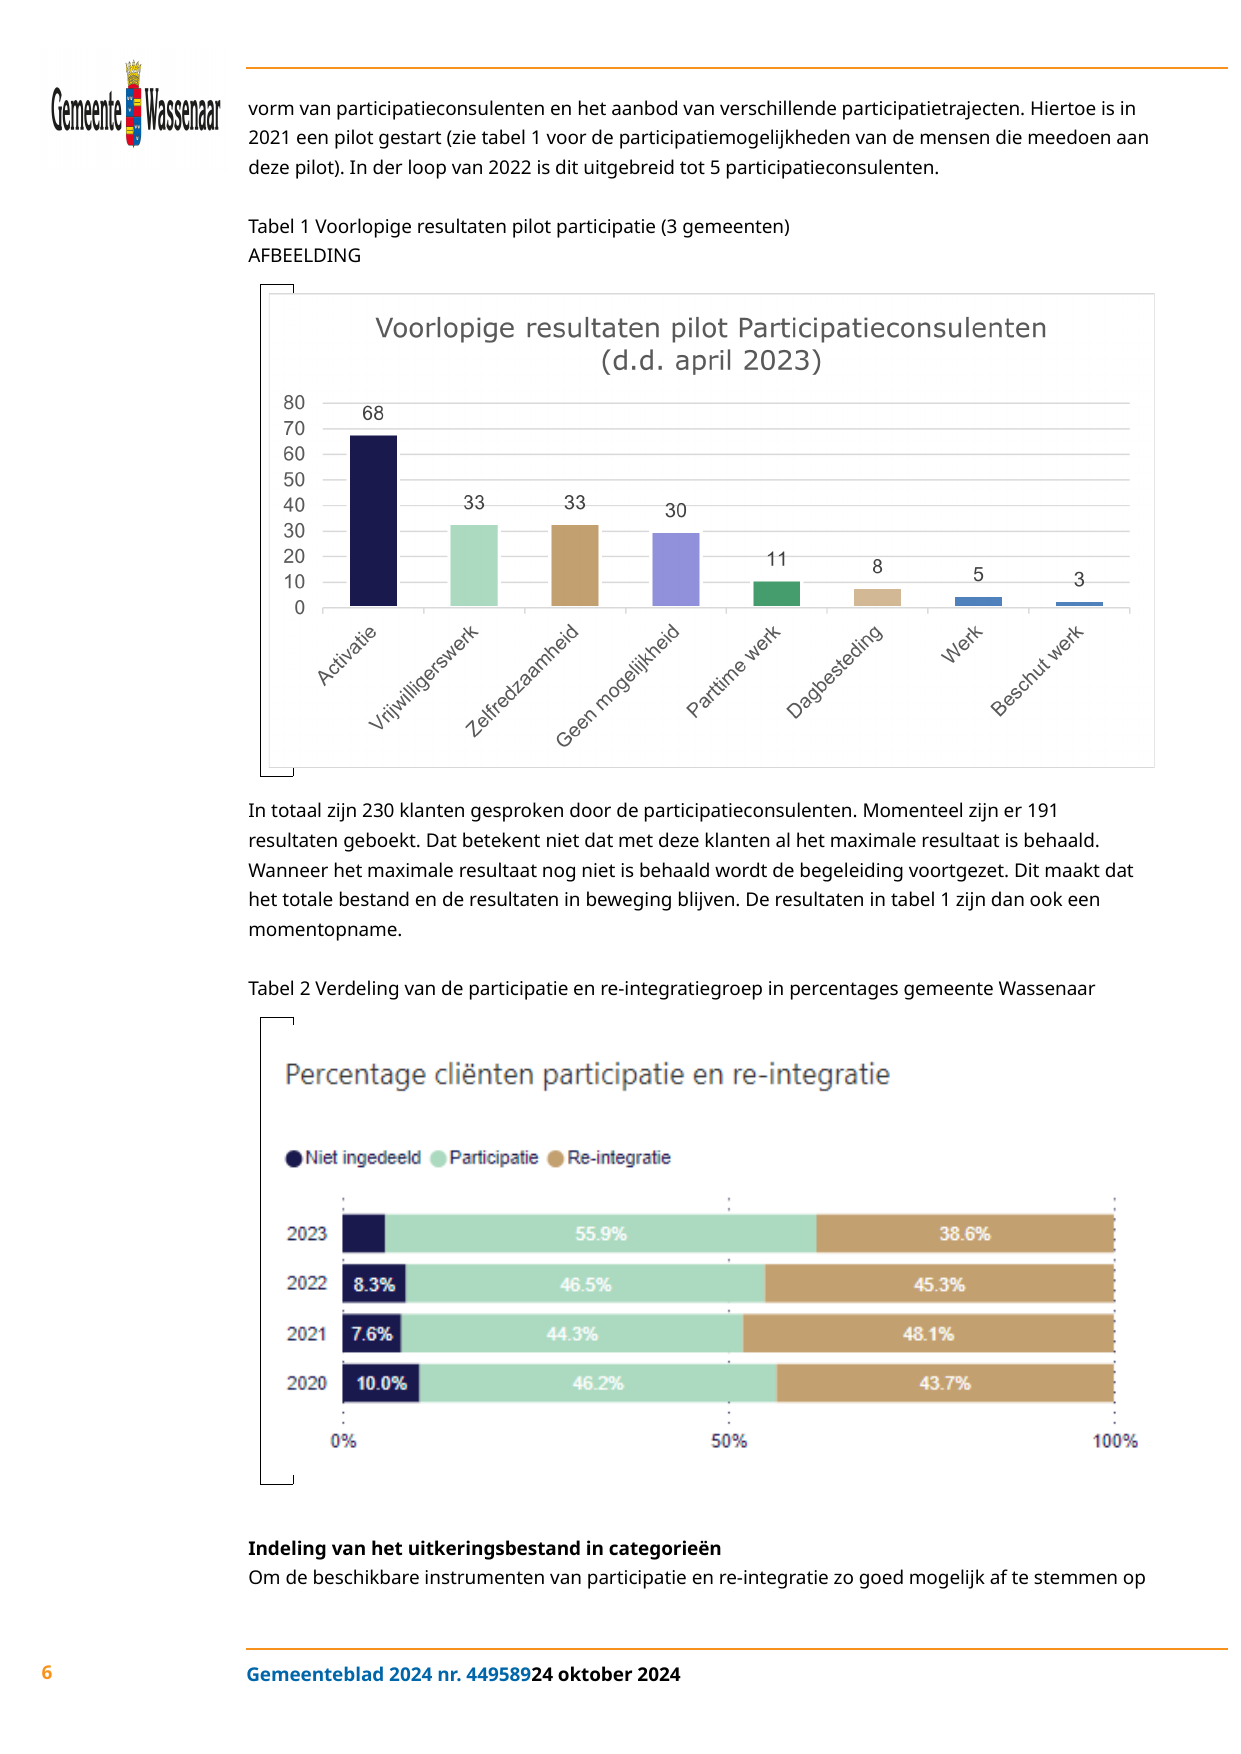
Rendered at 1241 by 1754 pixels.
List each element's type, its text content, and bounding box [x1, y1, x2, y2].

text AFBEELDING [248, 243, 1152, 268]
text Indeling van het uitkeringsbestand in categorieën [248, 1535, 1152, 1561]
text vorm van participatieconsulenten en het aanbod van verschillende participatietrajecten. Hiertoe is in 2021 een pilot gestart (zie tabel 1 voor de participatiemogelijkheden van de mensen die meedoen aan deze pilot). In der loop van 2022 is dit uitgebreid tot 5 participatieconsulenten. [248, 95, 1152, 180]
text In totaal zijn 230 klanten gesproken door de participatieconsulenten. Momenteel zijn er 191 resultaten geboekt. Dat betekent niet dat met deze klanten al het maximale resultaat is behaald. Wanneer het maximale resultaat nog niet is behaald wordt de begeleiding voortgezet. Dit maakt dat het totale bestand en de resultaten in beweging blijven. De resultaten in tabel 1 zijn dan ook een momentopname. [248, 798, 1152, 942]
picture [268, 293, 1155, 768]
picture [268, 1025, 1155, 1475]
text Om de beschikbare instrumenten van participatie en re-integratie zo goed mogelijk af te stemmen op [248, 1564, 1152, 1590]
picture [41, 47, 231, 172]
text Tabel 1 Voorlopige resultaten pilot participatie (3 gemeenten) [248, 213, 1152, 239]
text Tabel 2 Verdeling van de participatie en re-integratiegroep in percentages gemeente Wassenaar [248, 975, 1152, 1001]
